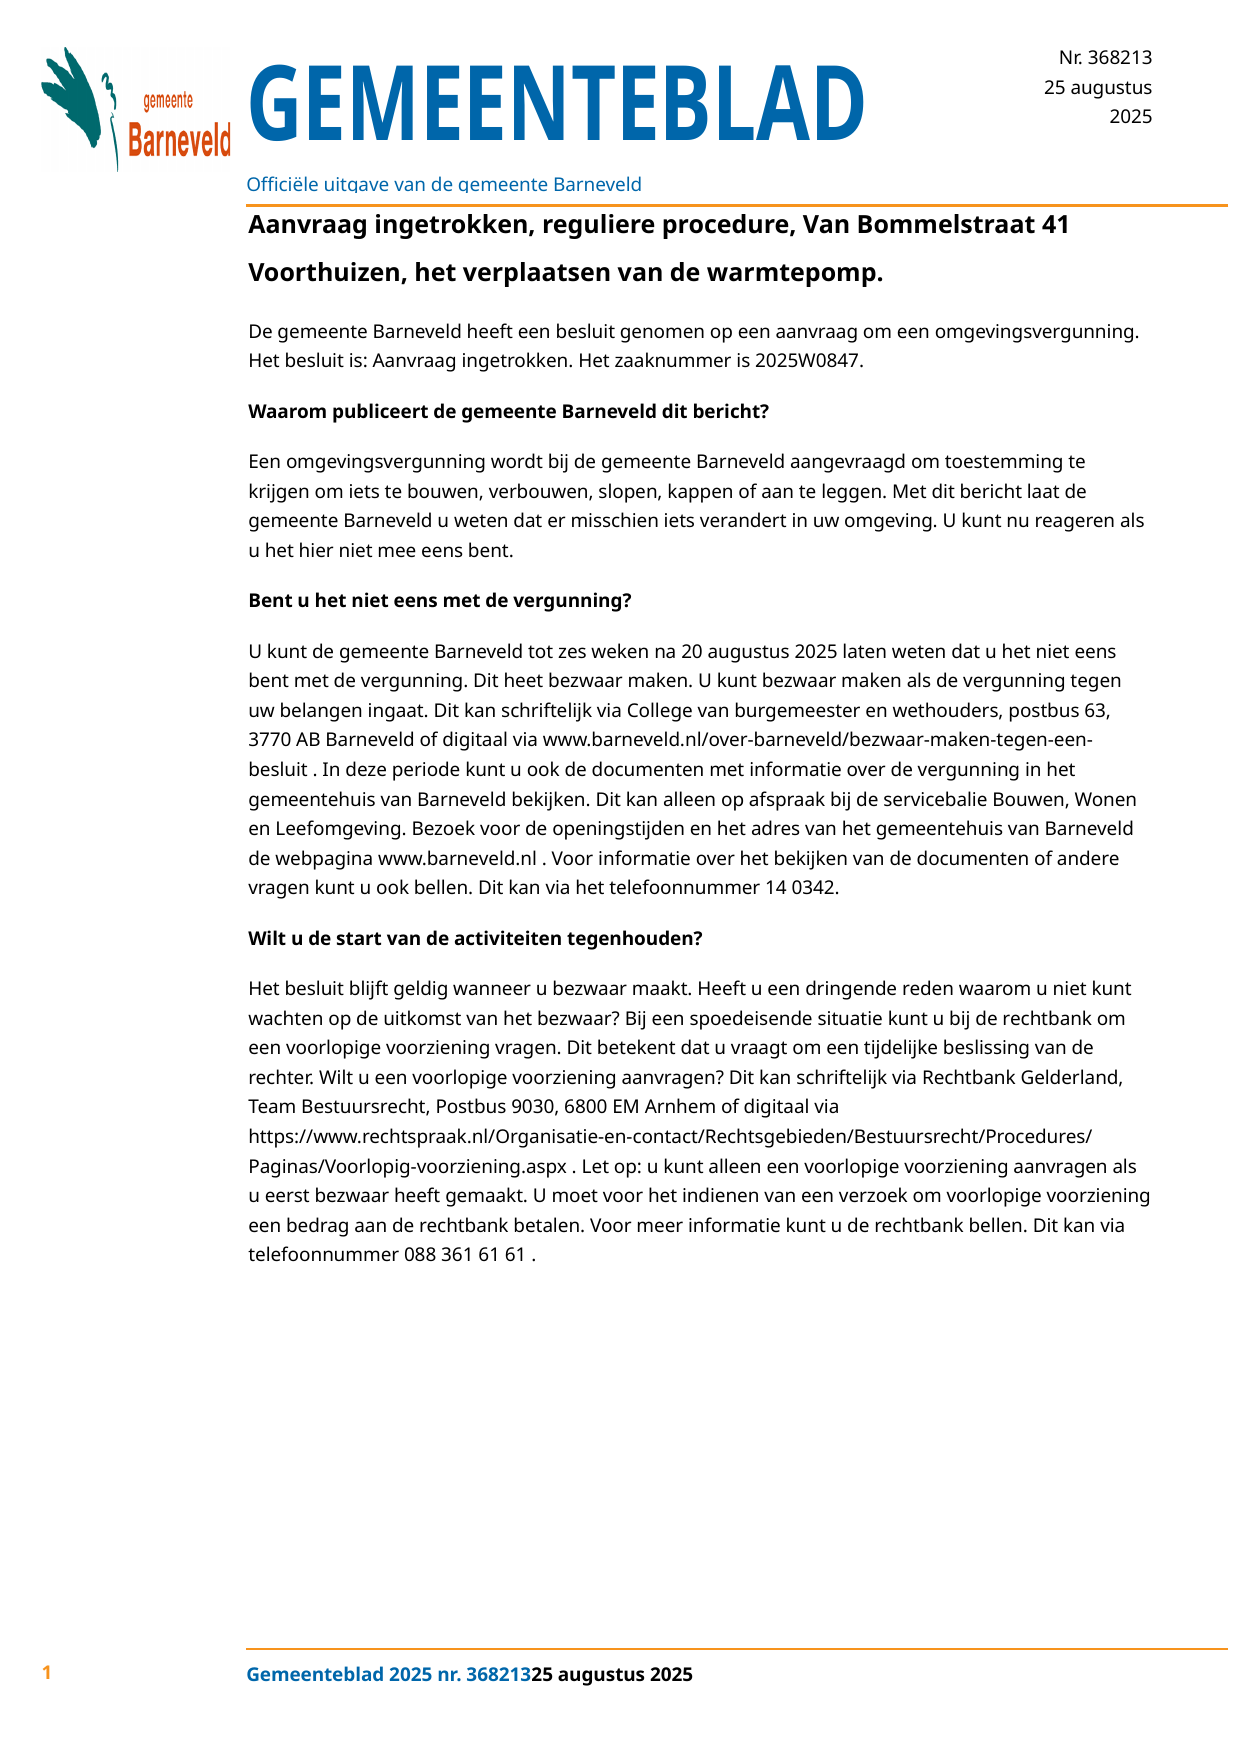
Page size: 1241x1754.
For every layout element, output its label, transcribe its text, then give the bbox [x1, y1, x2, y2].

text Het besluit blijft geldig wanneer u bezwaar maakt. Heeft u een dringende reden waarom u niet kunt wachten op de uitkomst van het bezwaar? Bij een spoedeisende situatie kunt u bij de rechtbank om een voorlopige voorziening vragen. Dit betekent dat u vraagt om een tijdelijke beslissing van de rechter. Wilt u een voorlopige voorziening aanvragen? Dit kan schriftelijk via Rechtbank Gelderland, Team Bestuursrecht, Postbus 9030, 6800 EM Arnhem of digitaal via https://www.rechtspraak.nl/Organisatie-en-contact/Rechtsgebieden/Bestuursrecht/Procedures/Paginas/Voorlopig-voorziening.aspx . Let op: u kunt alleen een voorlopige voorziening aanvragen als u eerst bezwaar heeft gemaakt. U moet voor het indienen van een verzoek om voorlopige voorziening een bedrag aan de rechtbank betalen. Voor meer informatie kunt u de rechtbank bellen. Dit kan via telefoonnummer 088 361 61 61 . [248, 975, 1152, 1267]
text De gemeente Barneveld heeft een besluit genomen op een aanvraag om een omgevingsvergunning. Het besluit is: Aanvraag ingetrokken. Het zaaknummer is 2025W0847. [248, 318, 1152, 373]
text Aanvraag ingetrokken, reguliere procedure, Van Bommelstraat 41 Voorthuizen, het verplaatsen van de warmtepomp. [248, 207, 1152, 288]
text Waarom publiceert de gemeente Barneveld dit bericht? [248, 398, 1152, 424]
text Een omgevingsvergunning wordt bij de gemeente Barneveld aangevraagd om toestemming te krijgen om iets te bouwen, verbouwen, slopen, kappen of aan te leggen. Met dit bericht laat de gemeente Barneveld u weten dat er misschien iets verandert in uw omgeving. U kunt nu reageren als u het hier niet mee eens bent. [248, 448, 1152, 563]
text U kunt de gemeente Barneveld tot zes weken na 20 augustus 2025 laten weten dat u het niet eens bent met de vergunning. Dit heet bezwaar maken. U kunt bezwaar maken als de vergunning tegen uw belangen ingaat. Dit kan schriftelijk via College van burgemeester en wethouders, postbus 63, 3770 AB Barneveld of digitaal via www.barneveld.nl/over-barneveld/bezwaar-maken-tegen-een-besluit . In deze periode kunt u ook de documenten met informatie over de vergunning in het gemeentehuis van Barneveld bekijken. Dit kan alleen op afspraak bij de servicebalie Bouwen, Wonen en Leefomgeving. Bezoek voor de openingstijden en het adres van het gemeentehuis van Barneveld de webpagina www.barneveld.nl . Voor informatie over het bekijken van de documenten of andere vragen kunt u ook bellen. Dit kan via het telefoonnummer 14 0342. [248, 638, 1152, 900]
text Bent u het niet eens met de vergunning? [248, 587, 1152, 613]
picture [41, 47, 231, 172]
text Wilt u de start van de activiteiten tegenhouden? [248, 925, 1152, 951]
